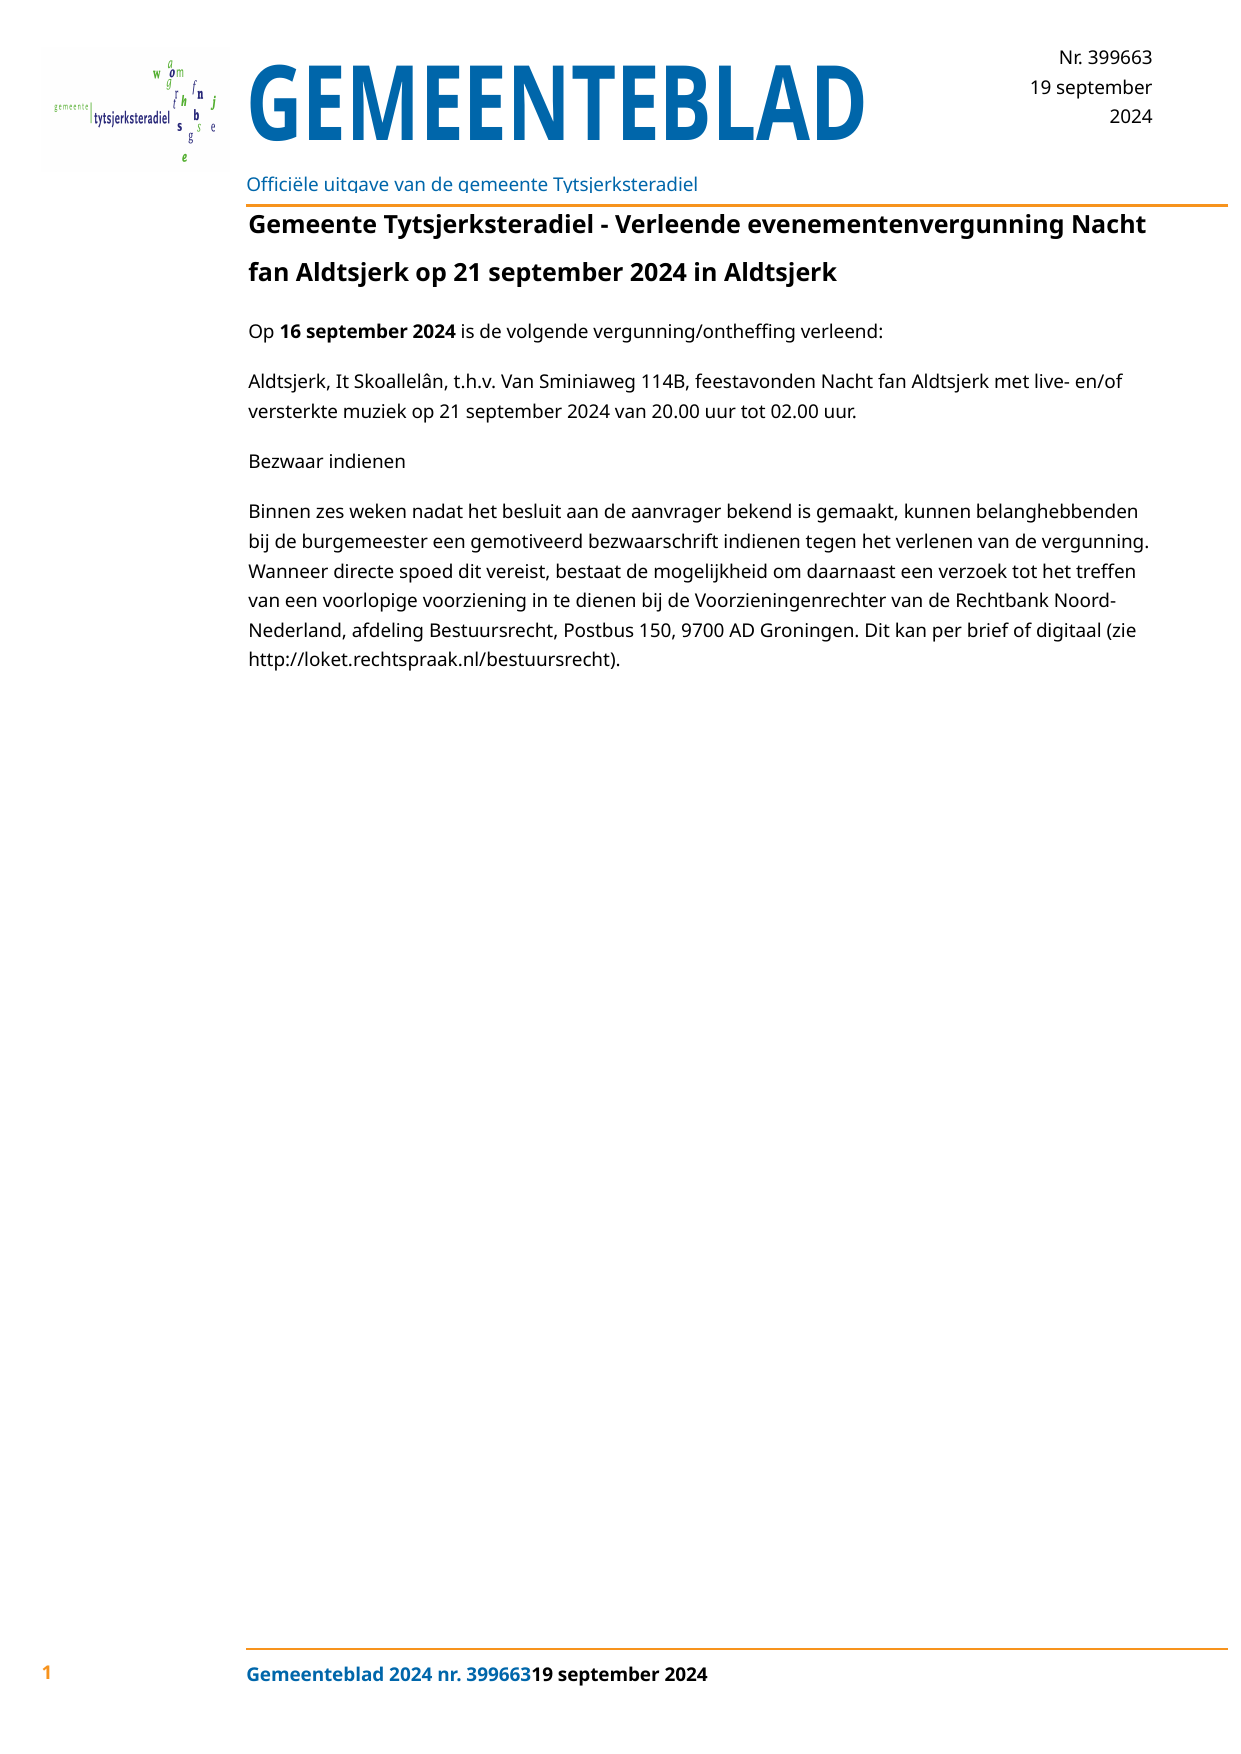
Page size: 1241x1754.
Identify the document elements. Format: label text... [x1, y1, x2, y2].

text Op 16 september 2024 is de volgende vergunning/ontheffing verleend: [248, 318, 1152, 344]
picture [41, 47, 231, 172]
text Aldtsjerk, It Skoallelân, t.h.v. Van Sminiaweg 114B, feestavonden Nacht fan Aldtsjerk met live- en/of versterkte muziek op 21 september 2024 van 20.00 uur tot 02.00 uur. [248, 368, 1152, 424]
text Binnen zes weken nadat het besluit aan de aanvrager bekend is gemaakt, kunnen belanghebbenden bij de burgemeester een gemotiveerd bezwaarschrift indienen tegen het verlenen van de vergunning. Wanneer directe spoed dit vereist, bestaat de mogelijkheid om daarnaast een verzoek tot het treffen van een voorlopige voorziening in te dienen bij de Voorzieningenrechter van de Rechtbank Noord-Nederland, afdeling Bestuursrecht, Postbus 150, 9700 AD Groningen. Dit kan per brief of digitaal (zie http://loket.rechtspraak.nl/bestuursrecht). [248, 499, 1152, 672]
text Gemeente Tytsjerksteradiel - Verleende evenementenvergunning Nacht fan Aldtsjerk op 21 september 2024 in Aldtsjerk [248, 207, 1152, 288]
text Bezwaar indienen [248, 448, 1152, 474]
